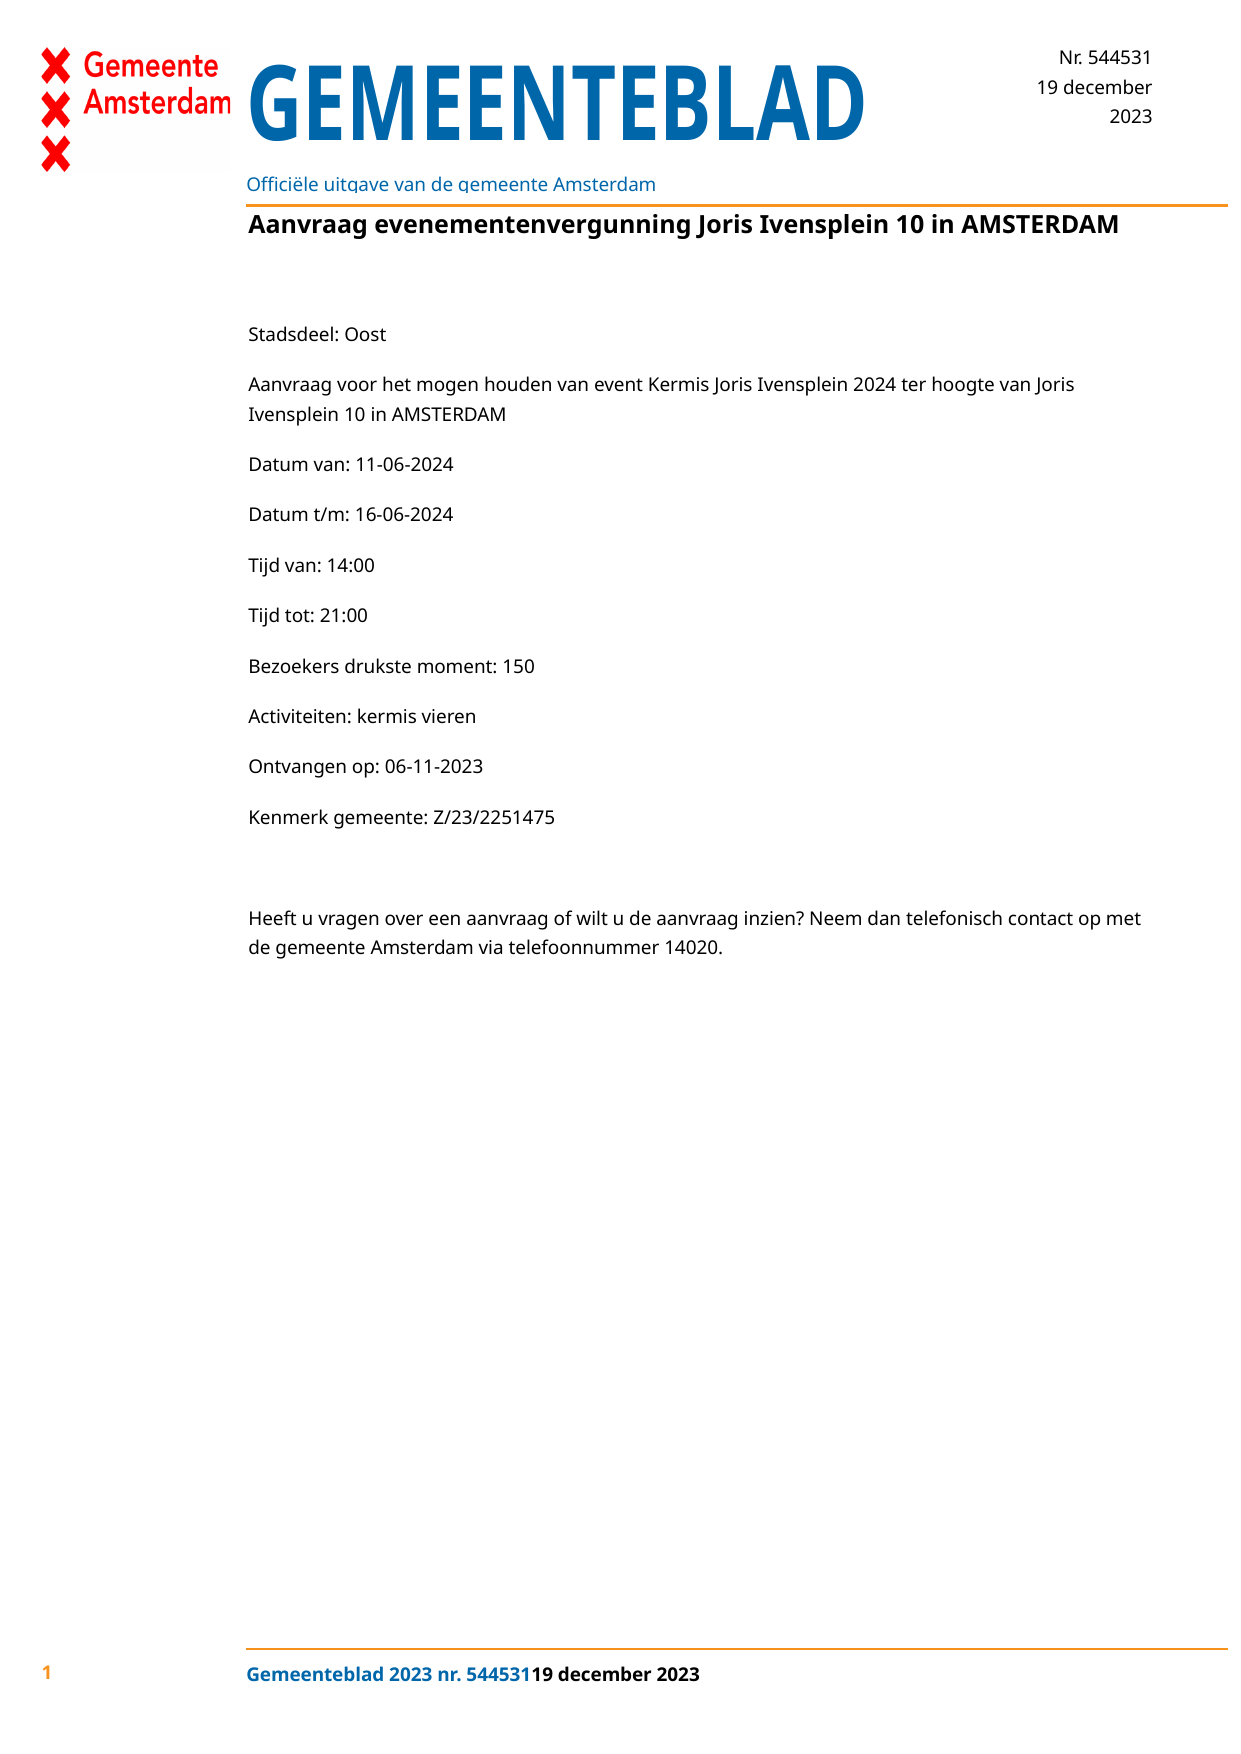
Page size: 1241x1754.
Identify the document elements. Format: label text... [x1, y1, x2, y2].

text Bezoekers drukste moment: 150 [248, 653, 1152, 678]
text Datum t/m: 16-06-2024 [248, 502, 1152, 527]
text Heeft u vragen over een aanvraag of wilt u de aanvraag inzien? Neem dan telefonisch contact op met de gemeente Amsterdam via telefoonnummer 14020. [248, 905, 1152, 960]
text Tijd tot: 21:00 [248, 602, 1152, 628]
text Tijd van: 14:00 [248, 552, 1152, 578]
picture [41, 47, 231, 172]
text Aanvraag voor het mogen houden van event Kermis Joris Ivensplein 2024 ter hoogte van Joris Ivensplein 10 in AMSTERDAM [248, 371, 1152, 426]
text Kenmerk gemeente: Z/23/2251475 [248, 804, 1152, 830]
text Datum van: 11-06-2024 [248, 451, 1152, 477]
text Ontvangen op: 06-11-2023 [248, 754, 1152, 779]
text Activiteiten: kermis vieren [248, 703, 1152, 729]
text Stadsdeel: Oost [248, 321, 1152, 346]
text Aanvraag evenementenvergunning Joris Ivensplein 10 in AMSTERDAM [248, 207, 1152, 241]
